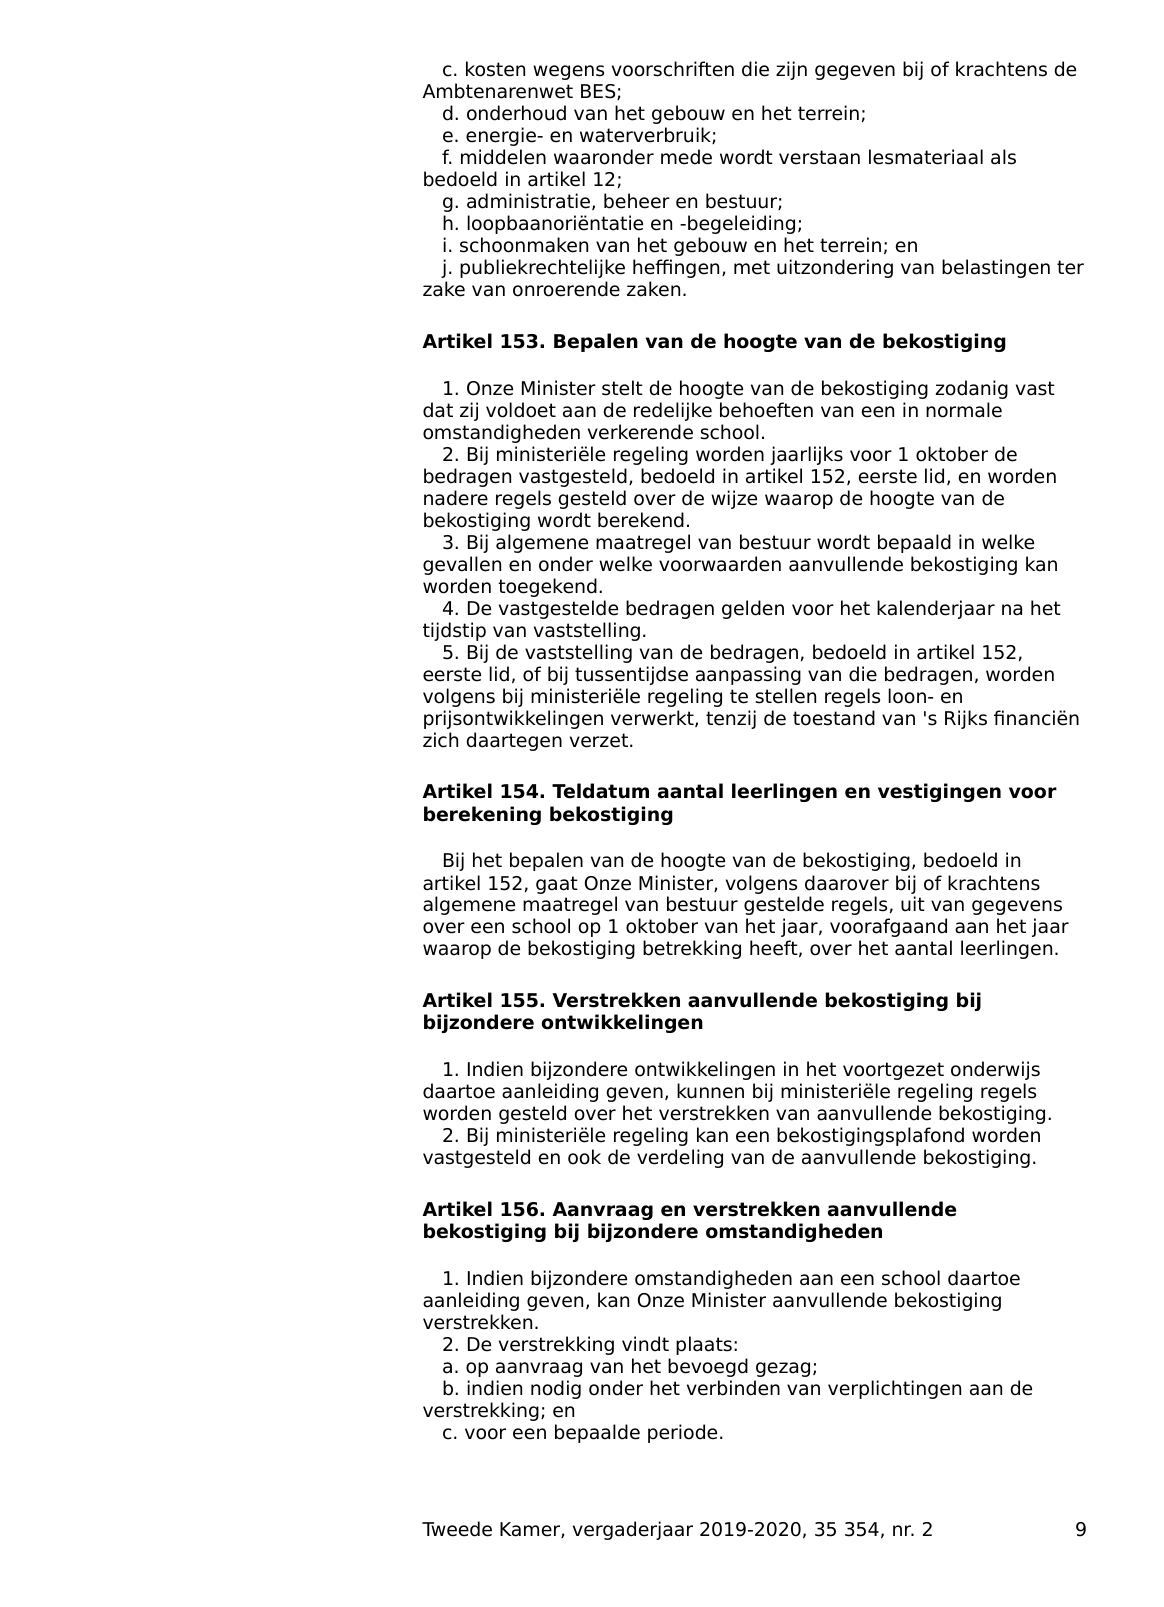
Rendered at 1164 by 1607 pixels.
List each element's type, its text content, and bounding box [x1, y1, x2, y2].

text a. op aanvraag van het bevoegd gezag; [422, 1356, 1087, 1378]
text b. indien nodig onder het verbinden van verplichtingen aan de verstrekking; en [422, 1378, 1087, 1422]
text e. energie- en waterverbruik; [422, 125, 1087, 147]
text h. loopbaanoriëntatie en -begeleiding; [422, 213, 1087, 235]
text 2. Bij ministeriële regeling worden jaarlijks voor 1 oktober de bedragen vastgesteld, bedoeld in artikel 152, eerste lid, en worden nadere regels gesteld over de wijze waarop de hoogte van de bekostiging wordt berekend. [422, 444, 1087, 532]
text f. middelen waaronder mede wordt verstaan lesmateriaal als bedoeld in artikel 12; [422, 147, 1087, 191]
text 2. Bij ministeriële regeling kan een bekostigingsplafond worden vastgesteld en ook de verdeling van de aanvullende bekostiging. [422, 1125, 1087, 1169]
text 1. Onze Minister stelt de hoogte van de bekostiging zodanig vast dat zij voldoet aan de redelijke behoeften van een in normale omstandigheden verkerende school. [422, 378, 1087, 444]
subtitle Artikel 156. Aanvraag en verstrekken aanvullende bekostiging bij bijzondere omstandigheden [422, 1199, 1087, 1243]
text 3. Bij algemene maatregel van bestuur wordt bepaald in welke gevallen en onder welke voorwaarden aanvullende bekostiging kan worden toegekend. [422, 532, 1087, 598]
text 1. Indien bijzondere ontwikkelingen in het voortgezet onderwijs daartoe aanleiding geven, kunnen bij ministeriële regeling regels worden gesteld over het verstrekken van aanvullende bekostiging. [422, 1059, 1087, 1125]
subtitle Artikel 153. Bepalen van de hoogte van de bekostiging [422, 331, 1087, 353]
text c. kosten wegens voorschriften die zijn gegeven bij of krachtens de Ambtenarenwet BES; [422, 59, 1087, 103]
subtitle Artikel 154. Teldatum aantal leerlingen en vestigingen voor berekening bekostiging [422, 781, 1087, 825]
subtitle Artikel 155. Verstrekken aanvullende bekostiging bij bijzondere ontwikkelingen [422, 990, 1087, 1034]
text 1. Indien bijzondere omstandigheden aan een school daartoe aanleiding geven, kan Onze Minister aanvullende bekostiging verstrekken. [422, 1268, 1087, 1334]
text g. administratie, beheer en bestuur; [422, 191, 1087, 213]
text Bij het bepalen van de hoogte van de bekostiging, bedoeld in artikel 152, gaat Onze Minister, volgens daarover bij of krachtens algemene maatregel van bestuur gestelde regels, uit van gegevens over een school op 1 oktober van het jaar, voorafgaand aan het jaar waarop de bekostiging betrekking heeft, over het aantal leerlingen. [422, 850, 1087, 960]
text 2. De verstrekking vindt plaats: [422, 1334, 1087, 1356]
text c. voor een bepaalde periode. [422, 1422, 1087, 1444]
text d. onderhoud van het gebouw en het terrein; [422, 103, 1087, 125]
text j. publiekrechtelijke heffingen, met uitzondering van belastingen ter zake van onroerende zaken. [422, 257, 1087, 301]
text i. schoonmaken van het gebouw en het terrein; en [422, 235, 1087, 257]
text 5. Bij de vaststelling van de bedragen, bedoeld in artikel 152, eerste lid, of bij tussentijdse aanpassing van die bedragen, worden volgens bij ministeriële regeling te stellen regels loon- en prijsontwikkelingen verwerkt, tenzij de toestand van 's Rijks financiën zich daartegen verzet. [422, 642, 1087, 751]
text 4. De vastgestelde bedragen gelden voor het kalenderjaar na het tijdstip van vaststelling. [422, 598, 1087, 642]
